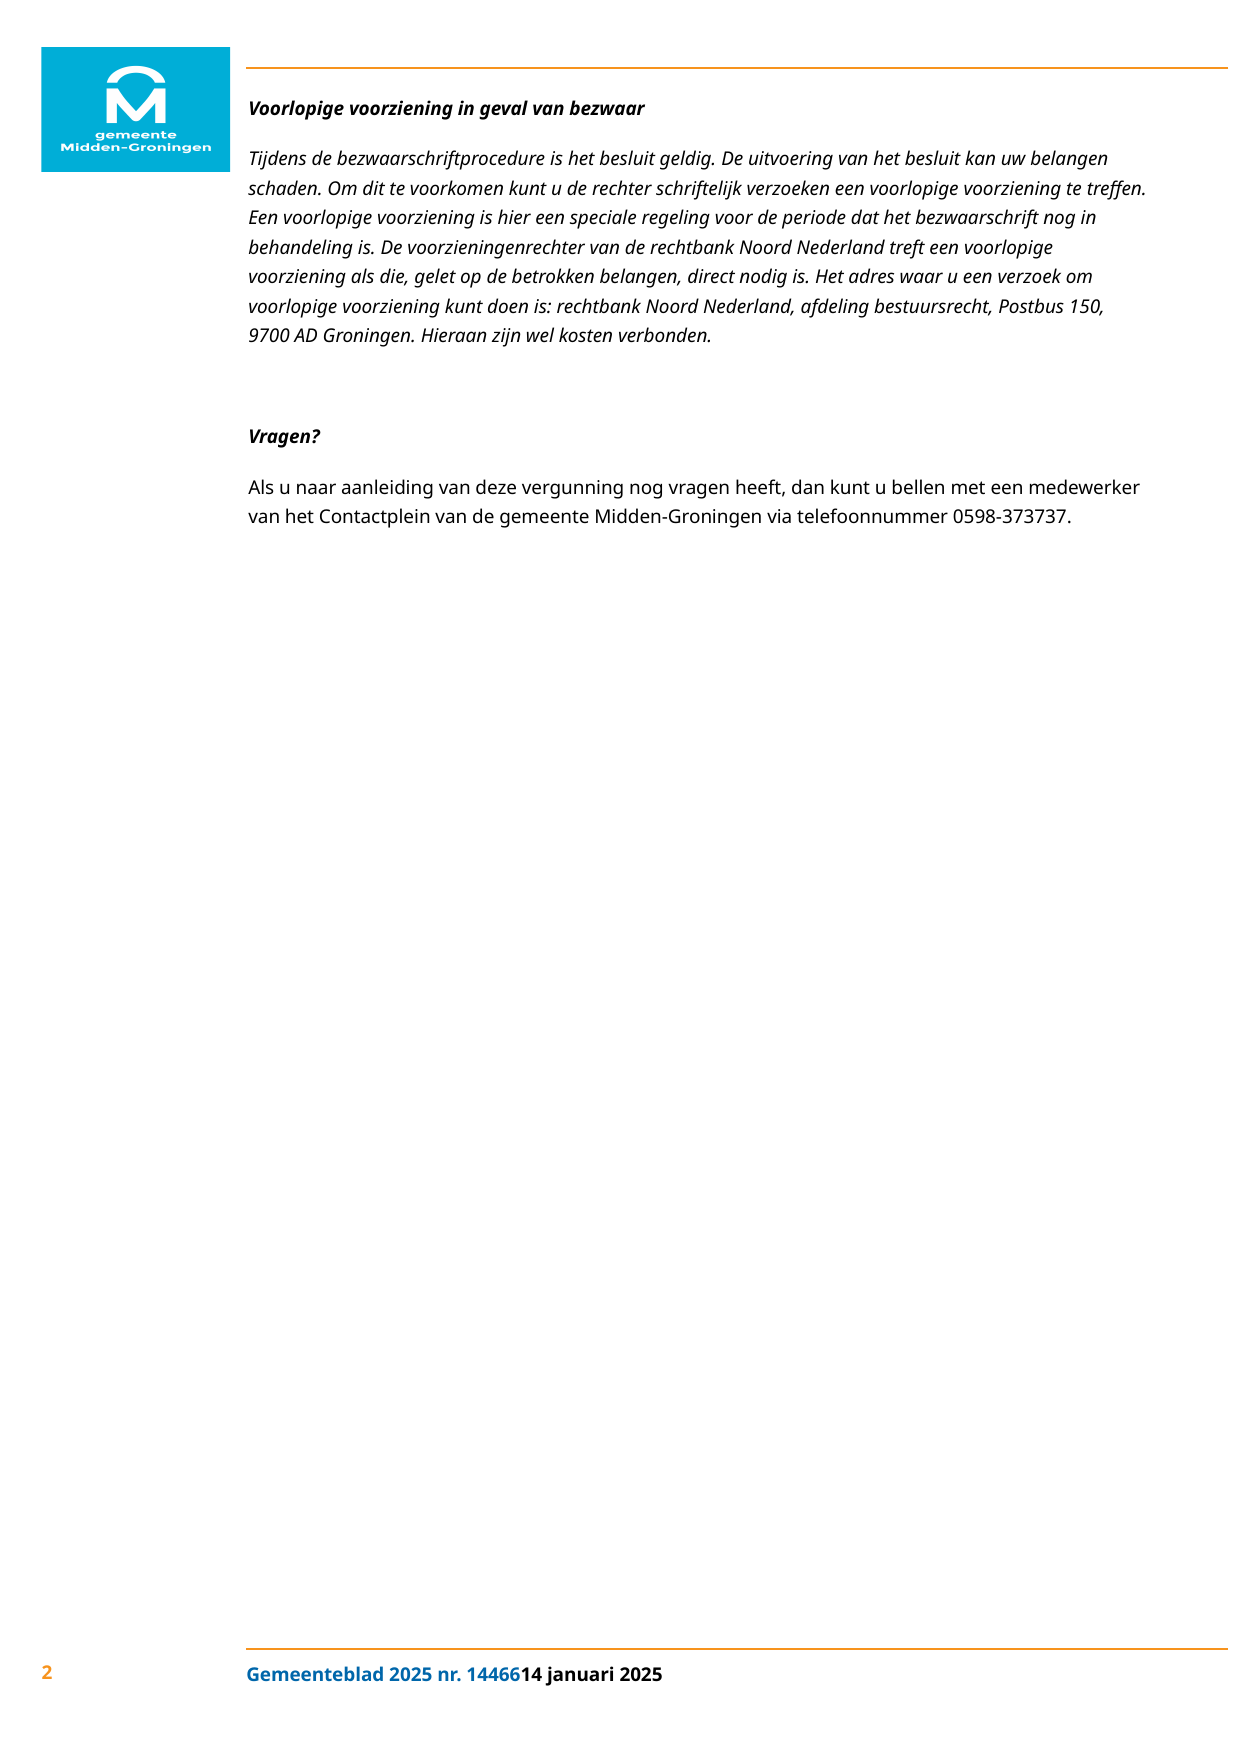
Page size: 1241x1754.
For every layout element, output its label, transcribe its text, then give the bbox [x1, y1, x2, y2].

text Voorlopige voorziening in geval van bezwaar [248, 95, 1152, 121]
text Tijdens de bezwaarschriftprocedure is het besluit geldig. De uitvoering van het besluit kan uw belangen schaden. Om dit te voorkomen kunt u de rechter schriftelijk verzoeken een voorlopige voorziening te treffen. Een voorlopige voorziening is hier een speciale regeling voor de periode dat het bezwaarschrift nog in behandeling is. De voorzieningenrechter van de rechtbank Noord Nederland treft een voorlopige voorziening als die, gelet op de betrokken belangen, direct nodig is. Het adres waar u een verzoek om voorlopige voorziening kunt doen is: rechtbank Noord Nederland, afdeling bestuursrecht, Postbus 150, 9700 AD Groningen. Hieraan zijn wel kosten verbonden. [248, 145, 1152, 348]
picture [108, 66, 164, 82]
text Als u naar aanleiding van deze vergunning nog vragen heeft, dan kunt u bellen met een medewerker van het Contactplein van de gemeente Midden-Groningen via telefoonnummer 0598-373737. [248, 474, 1152, 529]
picture [184, 146, 190, 153]
picture [107, 89, 165, 122]
text Vragen? [248, 423, 1152, 449]
